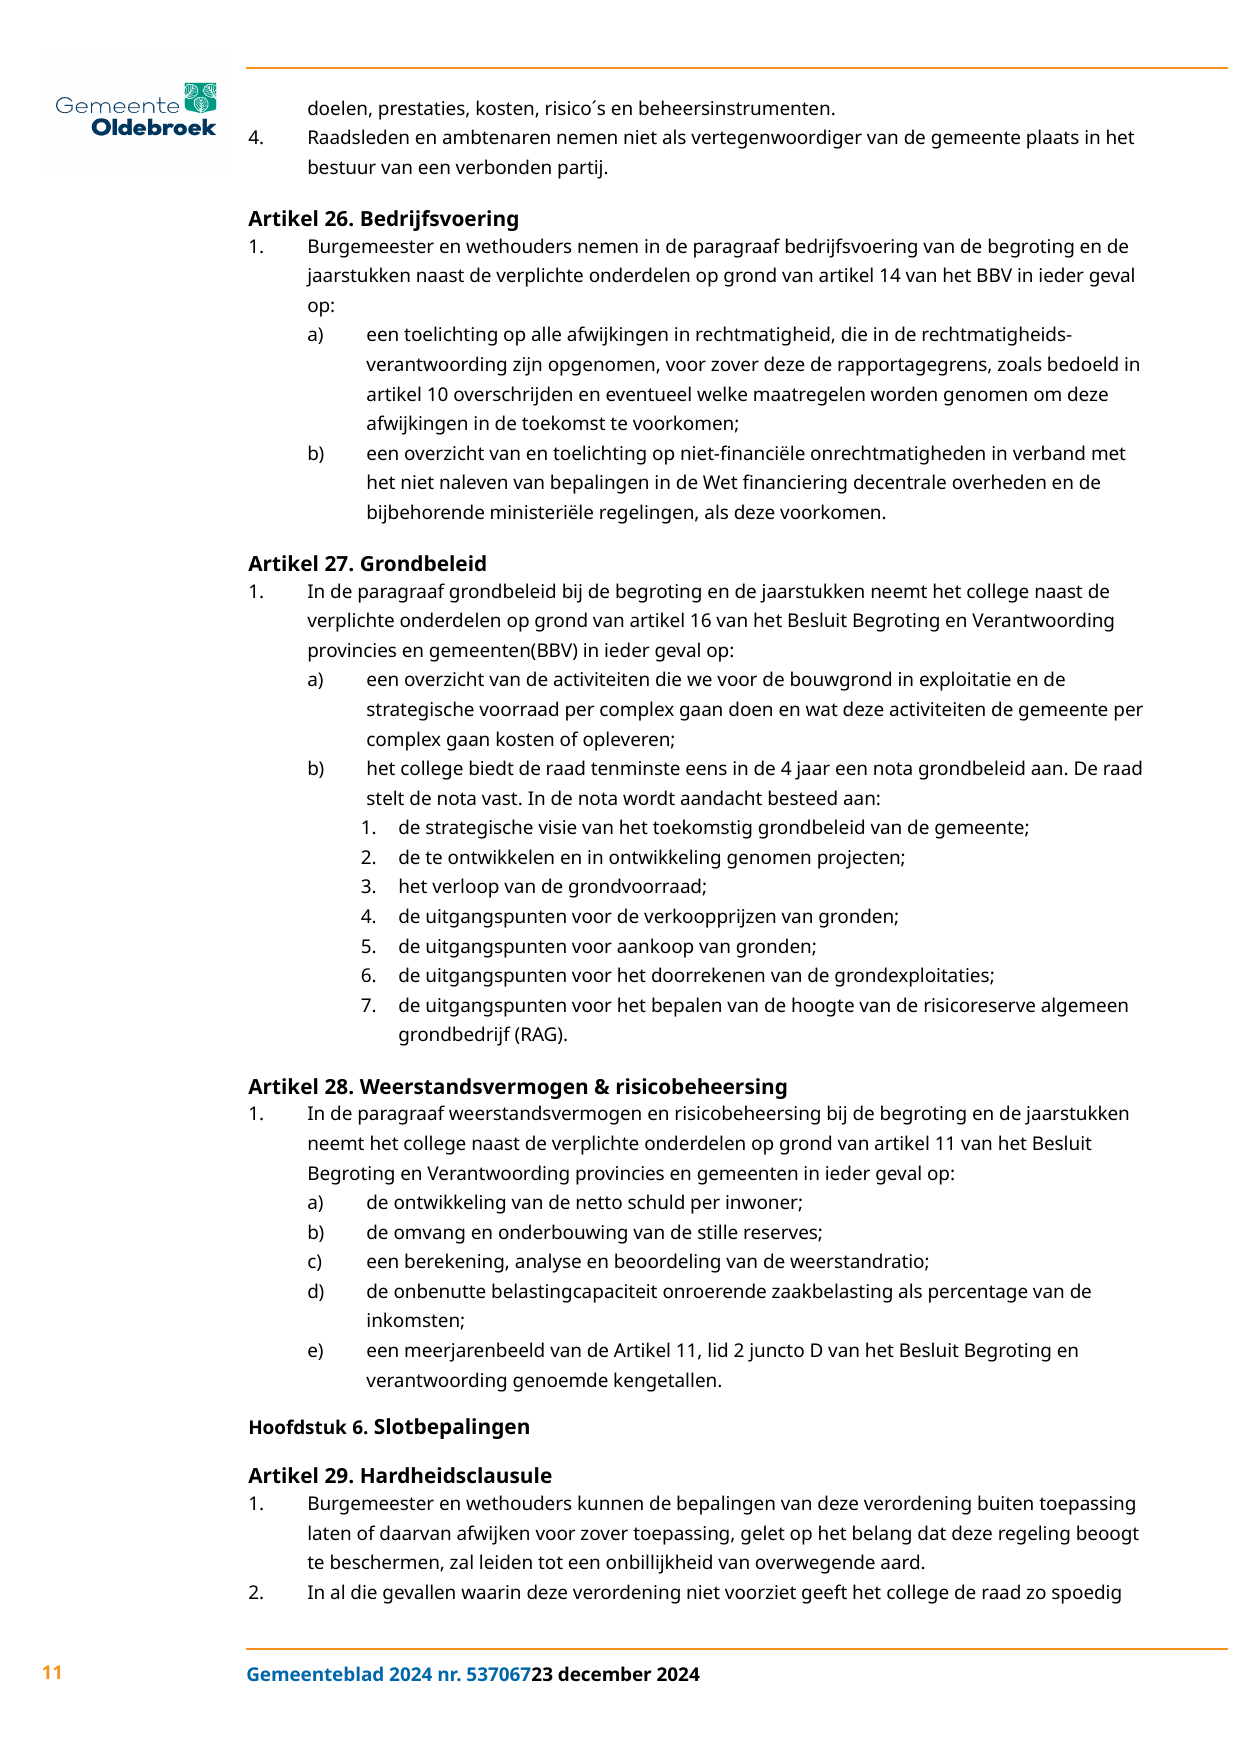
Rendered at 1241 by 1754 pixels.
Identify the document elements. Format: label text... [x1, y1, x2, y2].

list Raadsleden en ambtenaren nemen niet als vertegenwoordiger van de gemeente plaats in het bestuur van een verbonden partij. [248, 124, 1152, 180]
list Burgemeester en wethouders nemen in de paragraaf bedrijfsvoering van de begroting en de jaarstukken naast de verplichte onderdelen op grond van artikel 14 van het BBV in ieder geval op: [248, 233, 1152, 318]
list de onbenutte belastingcapaciteit onroerende zaakbelasting als percentage van de inkomsten; [307, 1278, 1152, 1333]
text Artikel 27. Grondbeleid [248, 549, 1152, 578]
list een overzicht van en toelichting op niet-financiële onrechtmatigheden in verband met het niet naleven van bepalingen in de Wet financiering decentrale overheden en de bijbehorende ministeriële regelingen, als deze voorkomen. [307, 440, 1152, 525]
list de omvang en onderbouwing van de stille reserves; [307, 1219, 1152, 1244]
list de te ontwikkelen en in ontwikkeling genomen projecten; [361, 844, 1152, 870]
list de strategische visie van het toekomstig grondbeleid van de gemeente; [361, 814, 1152, 840]
list Burgemeester en wethouders kunnen de bepalingen van deze verordening buiten toepassing laten of daarvan afwijken voor zover toepassing, gelet op het belang dat deze regeling beoogt te beschermen, zal leiden tot een onbillijkheid van overwegende aard. [248, 1490, 1152, 1575]
list In al die gevallen waarin deze verordening niet voorziet geeft het college de raad zo spoedig [248, 1579, 1152, 1604]
text Artikel 29. Hardheidsclausule [248, 1462, 1152, 1490]
list een overzicht van de activiteiten die we voor de bouwgrond in exploitatie en de strategische voorraad per complex gaan doen en wat deze activiteiten de gemeente per complex gaan kosten of opleveren; [307, 667, 1152, 752]
list een meerjarenbeeld van de Artikel 11, lid 2 juncto D van het Besluit Begroting en verantwoording genoemde kengetallen. [307, 1337, 1152, 1392]
list de uitgangspunten voor het bepalen van de hoogte van de risicoreserve algemeen grondbedrijf (RAG). [361, 992, 1152, 1047]
list de ontwikkeling van de netto schuld per inwoner; [307, 1189, 1152, 1215]
list de uitgangspunten voor het doorrekenen van de grondexploitaties; [361, 962, 1152, 988]
list In de paragraaf weerstandsvermogen en risicobeheersing bij de begroting en de jaarstukken neemt het college naast de verplichte onderdelen op grond van artikel 11 van het Besluit Begroting en Verantwoording provincies en gemeenten in ieder geval op: [248, 1101, 1152, 1185]
text Artikel 26. Bedrijfsvoering [248, 204, 1152, 233]
picture [41, 47, 231, 172]
list een berekening, analyse en beoordeling van de weerstandratio; [307, 1248, 1152, 1274]
list het college biedt de raad tenminste eens in de 4 jaar een nota grondbeleid aan. De raad stelt de nota vast. In de nota wordt aandacht besteed aan: [307, 755, 1152, 811]
list een toelichting op alle afwijkingen in rechtmatigheid, die in de rechtmatigheids-verantwoording zijn opgenomen, voor zover deze de rapportagegrens, zoals bedoeld in artikel 10 overschrijden en eventueel welke maatregelen worden genomen om deze afwijkingen in de toekomst te voorkomen; [307, 322, 1152, 436]
list het verloop van de grondvoorraad; [361, 874, 1152, 899]
list doelen, prestaties, kosten, risico´s en beheersinstrumenten. [248, 95, 1152, 121]
list de uitgangspunten voor de verkoopprijzen van gronden; [361, 903, 1152, 929]
list de uitgangspunten voor aankoop van gronden; [361, 933, 1152, 959]
text Artikel 28. Weerstandsvermogen & risicobeheersing [248, 1072, 1152, 1101]
list In de paragraaf grondbeleid bij de begroting en de jaarstukken neemt het college naast de verplichte onderdelen op grond van artikel 16 van het Besluit Begroting en Verantwoording provincies en gemeenten(BBV) in ieder geval op: [248, 578, 1152, 663]
text Hoofdstuk 6. Slotbepalingen [248, 1412, 1152, 1441]
